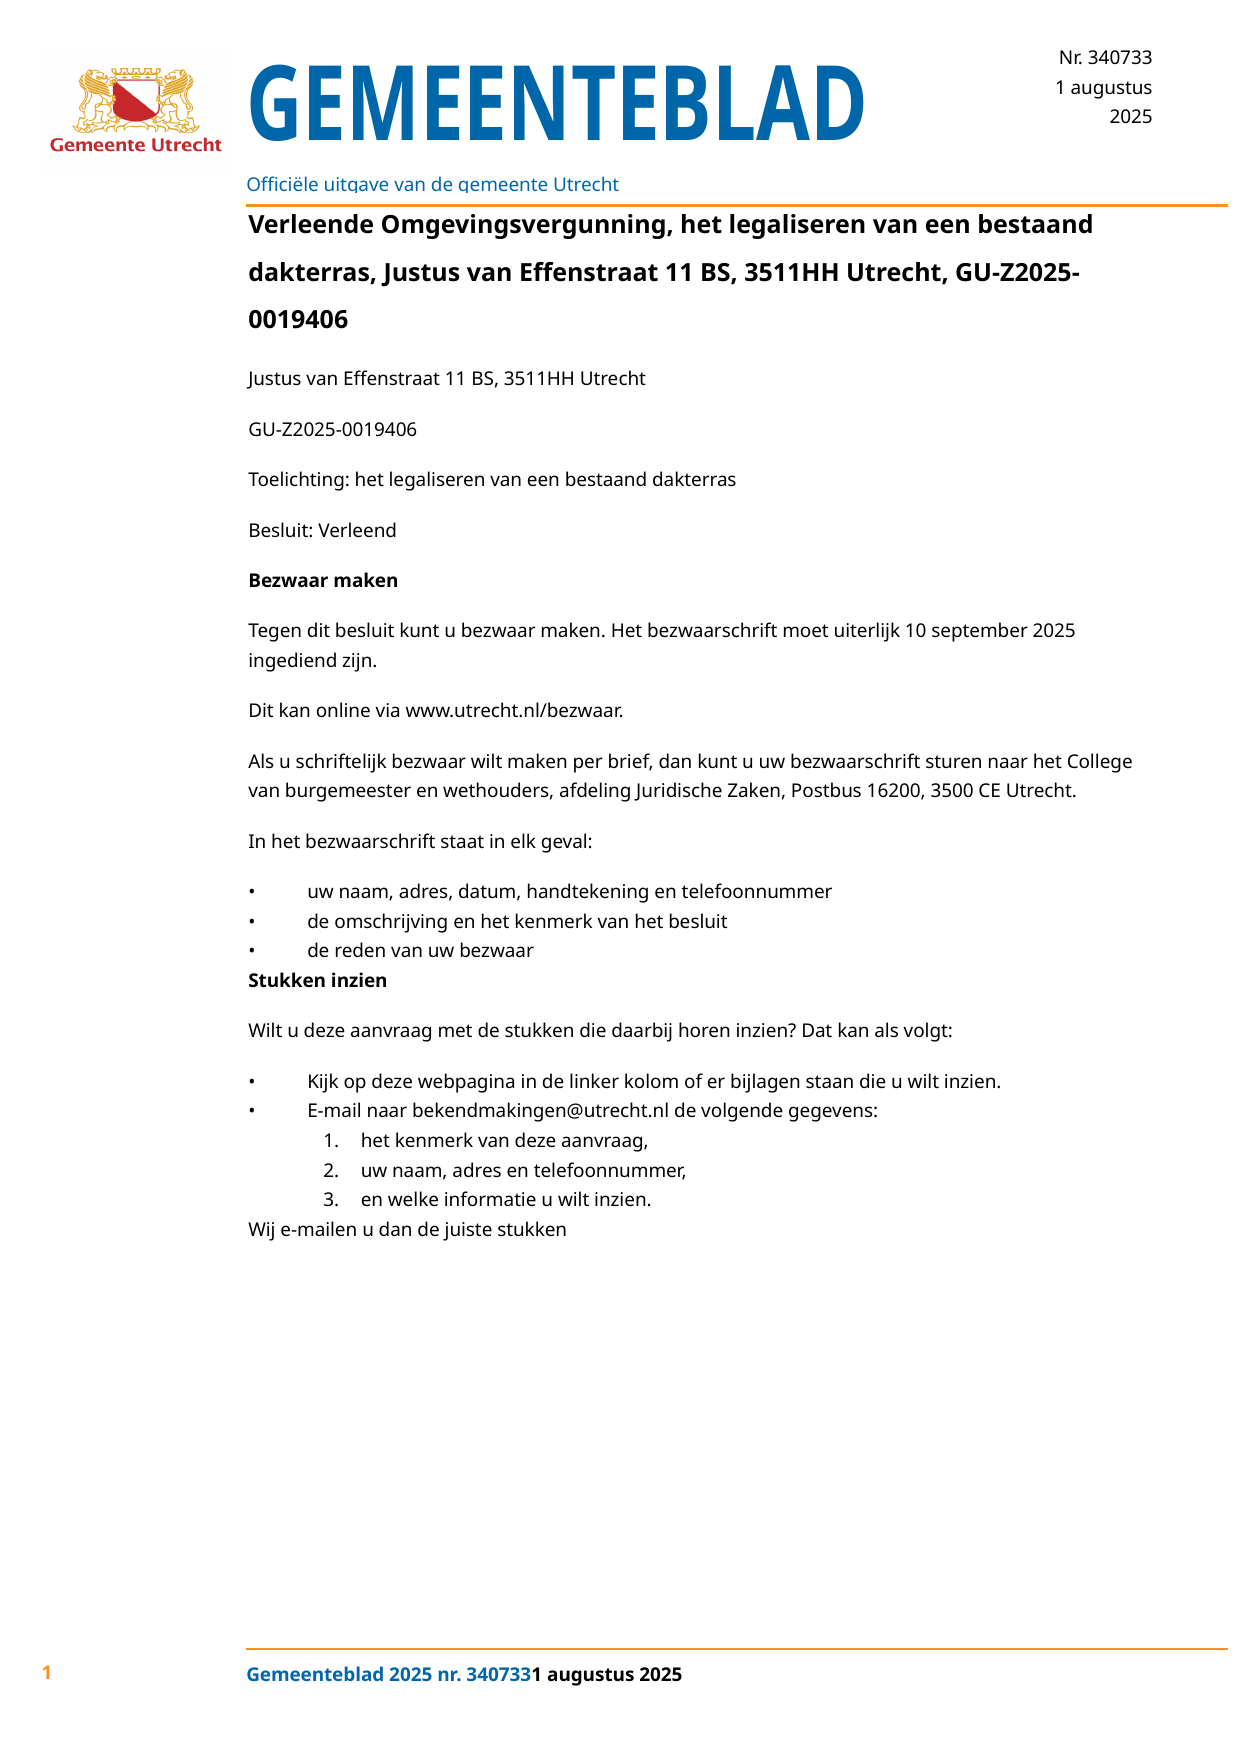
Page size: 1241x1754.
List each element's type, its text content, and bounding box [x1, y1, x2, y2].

text GU-Z2025-0019406 [248, 416, 1152, 442]
picture [41, 47, 231, 172]
list uw naam, adres, datum, handtekening en telefoonnummer [248, 878, 1152, 904]
text Toelichting: het legaliseren van een bestaand dakterras [248, 466, 1152, 492]
text Bezwaar maken [248, 567, 1152, 593]
text Tegen dit besluit kunt u bezwaar maken. Het bezwaarschrift moet uiterlijk 10 september 2025 ingediend zijn. [248, 618, 1152, 673]
text Verleende Omgevingsvergunning, het legaliseren van een bestaand dakterras, Justus van Effenstraat 11 BS, 3511HH Utrecht, GU-Z2025-0019406 [248, 207, 1152, 336]
list de reden van uw bezwaar [248, 938, 1152, 963]
text Dit kan online via www.utrecht.nl/bezwaar. [248, 698, 1152, 723]
text Wij e-mailen u dan de juiste stukken [248, 1216, 1152, 1242]
list E-mail naar bekendmakingen@utrecht.nl de volgende gegevens: [248, 1098, 1152, 1123]
text Wilt u deze aanvraag met de stukken die daarbij horen inzien? Dat kan als volgt: [248, 1018, 1152, 1043]
list Kijk op deze webpagina in de linker kolom of er bijlagen staan die u wilt inzien. [248, 1068, 1152, 1094]
list uw naam, adres en telefoonnummer, [323, 1157, 1152, 1182]
text Besluit: Verleend [248, 517, 1152, 542]
list en welke informatie u wilt inzien. [323, 1186, 1152, 1212]
text In het bezwaarschrift staat in elk geval: [248, 828, 1152, 854]
list het kenmerk van deze aanvraag, [323, 1127, 1152, 1153]
text Stukken inzien [248, 967, 1152, 993]
text Justus van Effenstraat 11 BS, 3511HH Utrecht [248, 366, 1152, 391]
text Als u schriftelijk bezwaar wilt maken per brief, dan kunt u uw bezwaarschrift sturen naar het College van burgemeester en wethouders, afdeling Juridische Zaken, Postbus 16200, 3500 CE Utrecht. [248, 748, 1152, 803]
list de omschrijving en het kenmerk van het besluit [248, 908, 1152, 934]
